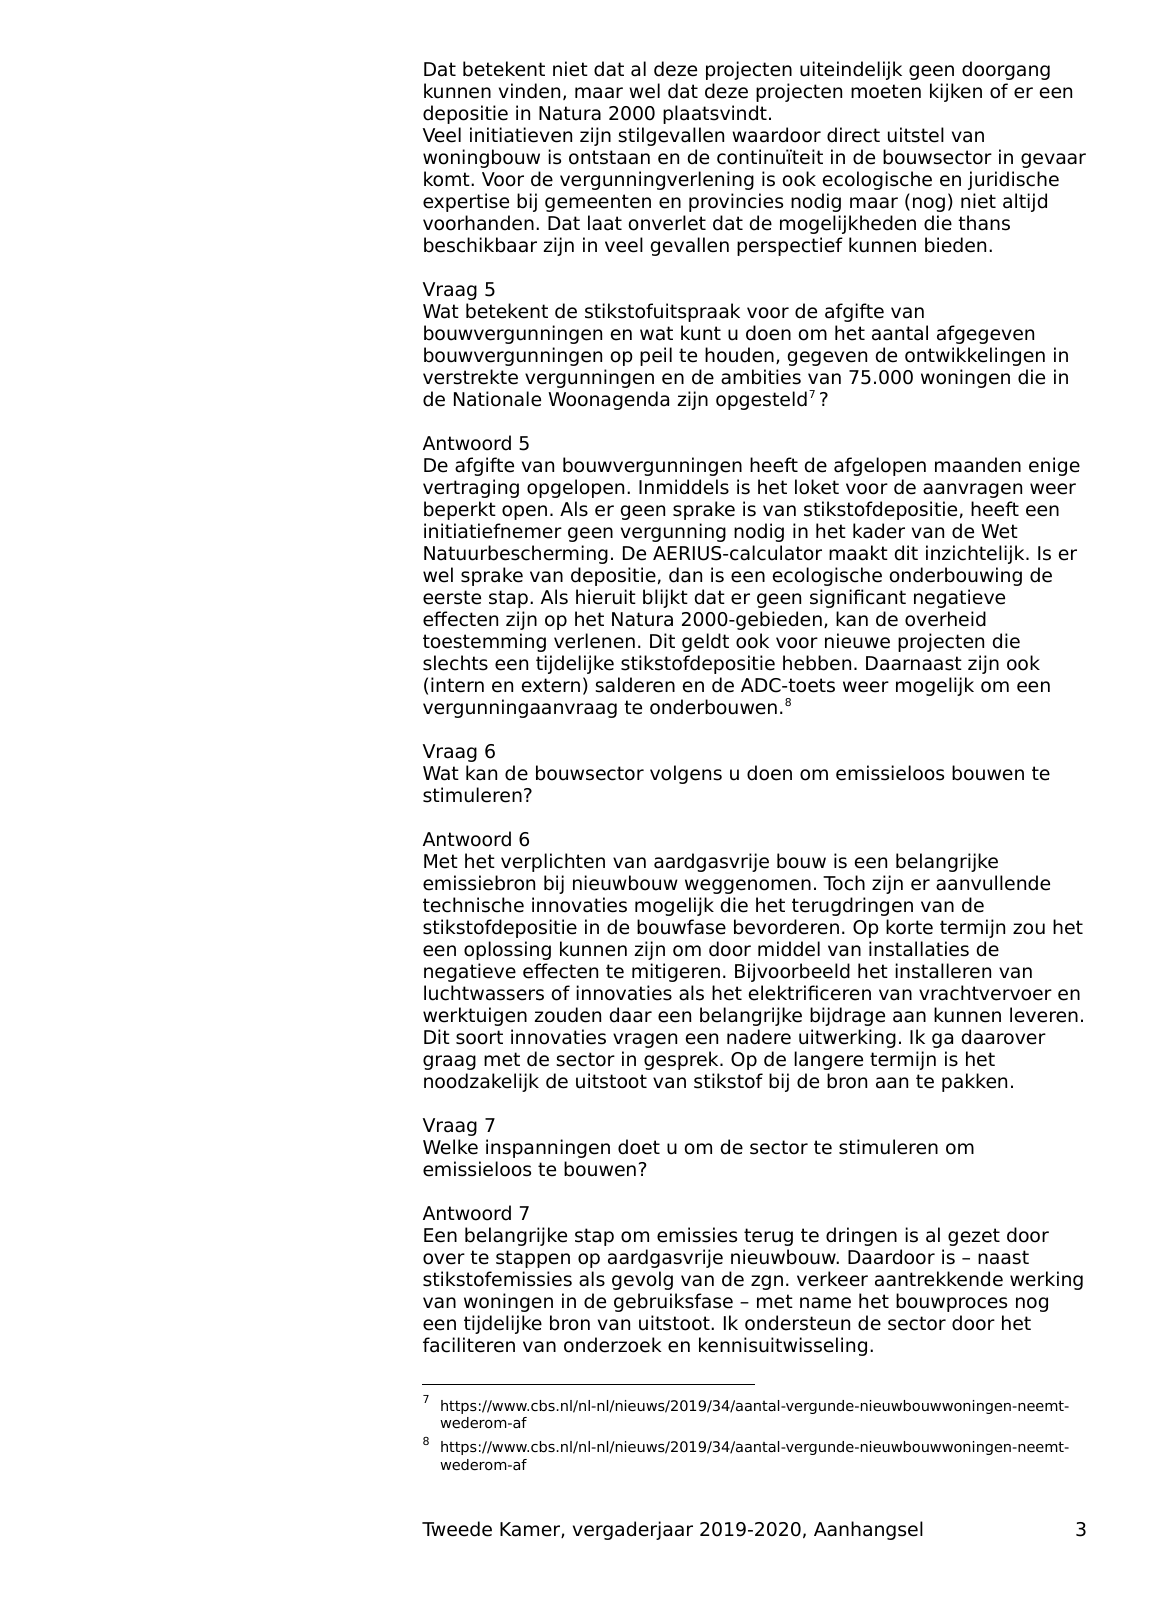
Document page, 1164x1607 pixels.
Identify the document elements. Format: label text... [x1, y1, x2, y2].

text De afgifte van bouwvergunningen heeft de afgelopen maanden enige vertraging opgelopen. Inmiddels is het loket voor de aanvragen weer beperkt open. Als er geen sprake is van stikstofdepositie, heeft een initiatiefnemer geen vergunning nodig in het kader van de Wet Natuurbescherming. De AERIUS-calculator maakt dit inzichtelijk. Is er wel sprake van depositie, dan is een ecologische onderbouwing de eerste stap. Als hieruit blijkt dat er geen significant negatieve effecten zijn op het Natura 2000-gebieden, kan de overheid toestemming verlenen. Dit geldt ook voor nieuwe projecten die slechts een tijdelijke stikstofdepositie hebben. Daarnaast zijn ook (intern en extern) salderen en de ADC-toets weer mogelijk om een vergunningaanvraag te onderbouwen. [422, 455, 1087, 719]
text Veel initiatieven zijn stilgevallen waardoor direct uitstel van woningbouw is ontstaan en de continuïteit in de bouwsector in gevaar komt. Voor de vergunningverlening is ook ecologische en juridische expertise bij gemeenten en provincies nodig maar (nog) niet altijd voorhanden. Dat laat onverlet dat de mogelijkheden die thans beschikbaar zijn in veel gevallen perspectief kunnen bieden. [422, 125, 1087, 257]
text Met het verplichten van aardgasvrije bouw is een belangrijke emissiebron bij nieuwbouw weggenomen. Toch zijn er aanvullende technische innovaties mogelijk die het terugdringen van de stikstofdepositie in de bouwfase bevorderen. Op korte termijn zou het een oplossing kunnen zijn om door middel van installaties de negatieve effecten te mitigeren. Bijvoorbeeld het installeren van luchtwassers of innovaties als het elektrificeren van vrachtvervoer en werktuigen zouden daar een belangrijke bijdrage aan kunnen leveren. Dit soort innovaties vragen een nadere uitwerking. Ik ga daarover graag met de sector in gesprek. Op de langere termijn is het noodzakelijk de uitstoot van stikstof bij de bron aan te pakken. [422, 851, 1087, 1093]
text Vraag 5 [422, 279, 1087, 301]
text Dat betekent niet dat al deze projecten uiteindelijk geen doorgang kunnen vinden, maar wel dat deze projecten moeten kijken of er een depositie in Natura 2000 plaatsvindt. [422, 59, 1087, 125]
text https://www.cbs.nl/nl-nl/nieuws/2019/34/aantal-vergunde-nieuwbouwwoningen-neemt-wederom-af [422, 1435, 1087, 1474]
text https://www.cbs.nl/nl-nl/nieuws/2019/34/aantal-vergunde-nieuwbouwwoningen-neemt-wederom-af [422, 1393, 1087, 1432]
text Vraag 7 [422, 1115, 1087, 1137]
text Een belangrijke stap om emissies terug te dringen is al gezet door over te stappen op aardgasvrije nieuwbouw. Daardoor is – naast stikstofemissies als gevolg van de zgn. verkeer aantrekkende werking van woningen in de gebruiksfase – met name het bouwproces nog een tijdelijke bron van uitstoot. Ik ondersteun de sector door het faciliteren van onderzoek en kennisuitwisseling. [422, 1225, 1087, 1357]
text Wat kan de bouwsector volgens u doen om emissieloos bouwen te stimuleren? [422, 763, 1087, 807]
text Wat betekent de stikstofuitspraak voor de afgifte van bouwvergunningen en wat kunt u doen om het aantal afgegeven bouwvergunningen op peil te houden, gegeven de ontwikkelingen in verstrekte vergunningen en de ambities van 75.000 woningen die in de Nationale Woonagenda zijn opgesteld? [422, 301, 1087, 411]
text Welke inspanningen doet u om de sector te stimuleren om emissieloos te bouwen? [422, 1137, 1087, 1181]
text Antwoord 7 [422, 1203, 1087, 1225]
text Antwoord 5 [422, 433, 1087, 455]
text Antwoord 6 [422, 829, 1087, 851]
text Vraag 6 [422, 741, 1087, 763]
